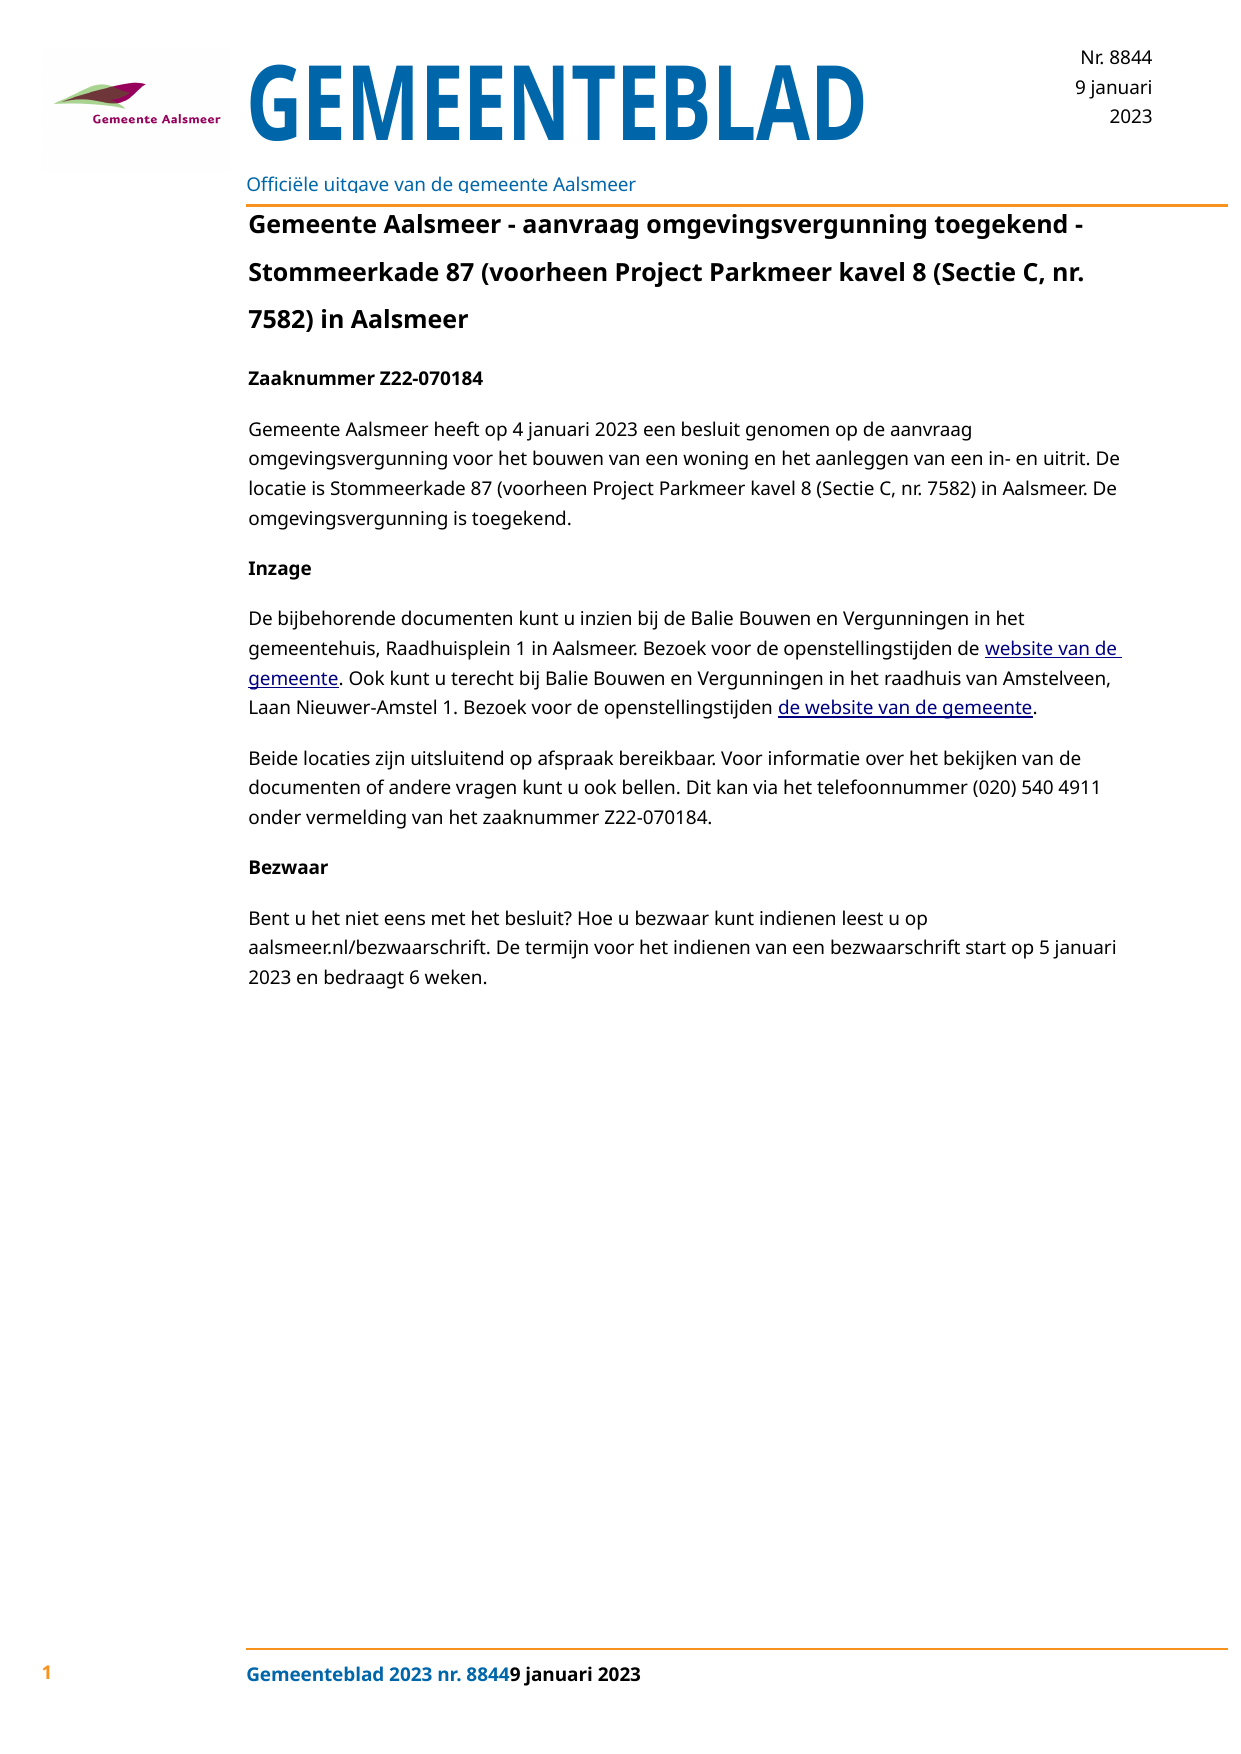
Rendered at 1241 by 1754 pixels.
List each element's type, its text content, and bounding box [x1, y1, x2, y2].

text Bezwaar [248, 854, 1152, 880]
text Inzage [248, 555, 1152, 581]
text Bent u het niet eens met het besluit? Hoe u bezwaar kunt indienen leest u op aalsmeer.nl/bezwaarschrift. De termijn voor het indienen van een bezwaarschrift start op 5 januari 2023 en bedraagt 6 weken. [248, 905, 1152, 989]
text De bijbehorende documenten kunt u inzien bij de Balie Bouwen en Vergunningen in het gemeentehuis, Raadhuisplein 1 in Aalsmeer. Bezoek voor de openstellingstijden de website van de gemeente. Ook kunt u terecht bij Balie Bouwen en Vergunningen in het raadhuis van Amstelveen, Laan Nieuwer-Amstel 1. Bezoek voor de openstellingstijden de website van de gemeente. [248, 606, 1152, 720]
picture [41, 47, 231, 172]
text Gemeente Aalsmeer - aanvraag omgevingsvergunning toegekend - Stommeerkade 87 (voorheen Project Parkmeer kavel 8 (Sectie C, nr. 7582) in Aalsmeer [248, 207, 1152, 336]
text Beide locaties zijn uitsluitend op afspraak bereikbaar. Voor informatie over het bekijken van de documenten of andere vragen kunt u ook bellen. Dit kan via het telefoonnummer (020) 540 4911 onder vermelding van het zaaknummer Z22-070184. [248, 745, 1152, 829]
text Zaaknummer Z22-070184 [248, 366, 1152, 391]
text Gemeente Aalsmeer heeft op 4 januari 2023 een besluit genomen op de aanvraag omgevingsvergunning voor het bouwen van een woning en het aanleggen van een in- en uitrit. De locatie is Stommeerkade 87 (voorheen Project Parkmeer kavel 8 (Sectie C, nr. 7582) in Aalsmeer. De omgevingsvergunning is toegekend. [248, 416, 1152, 530]
